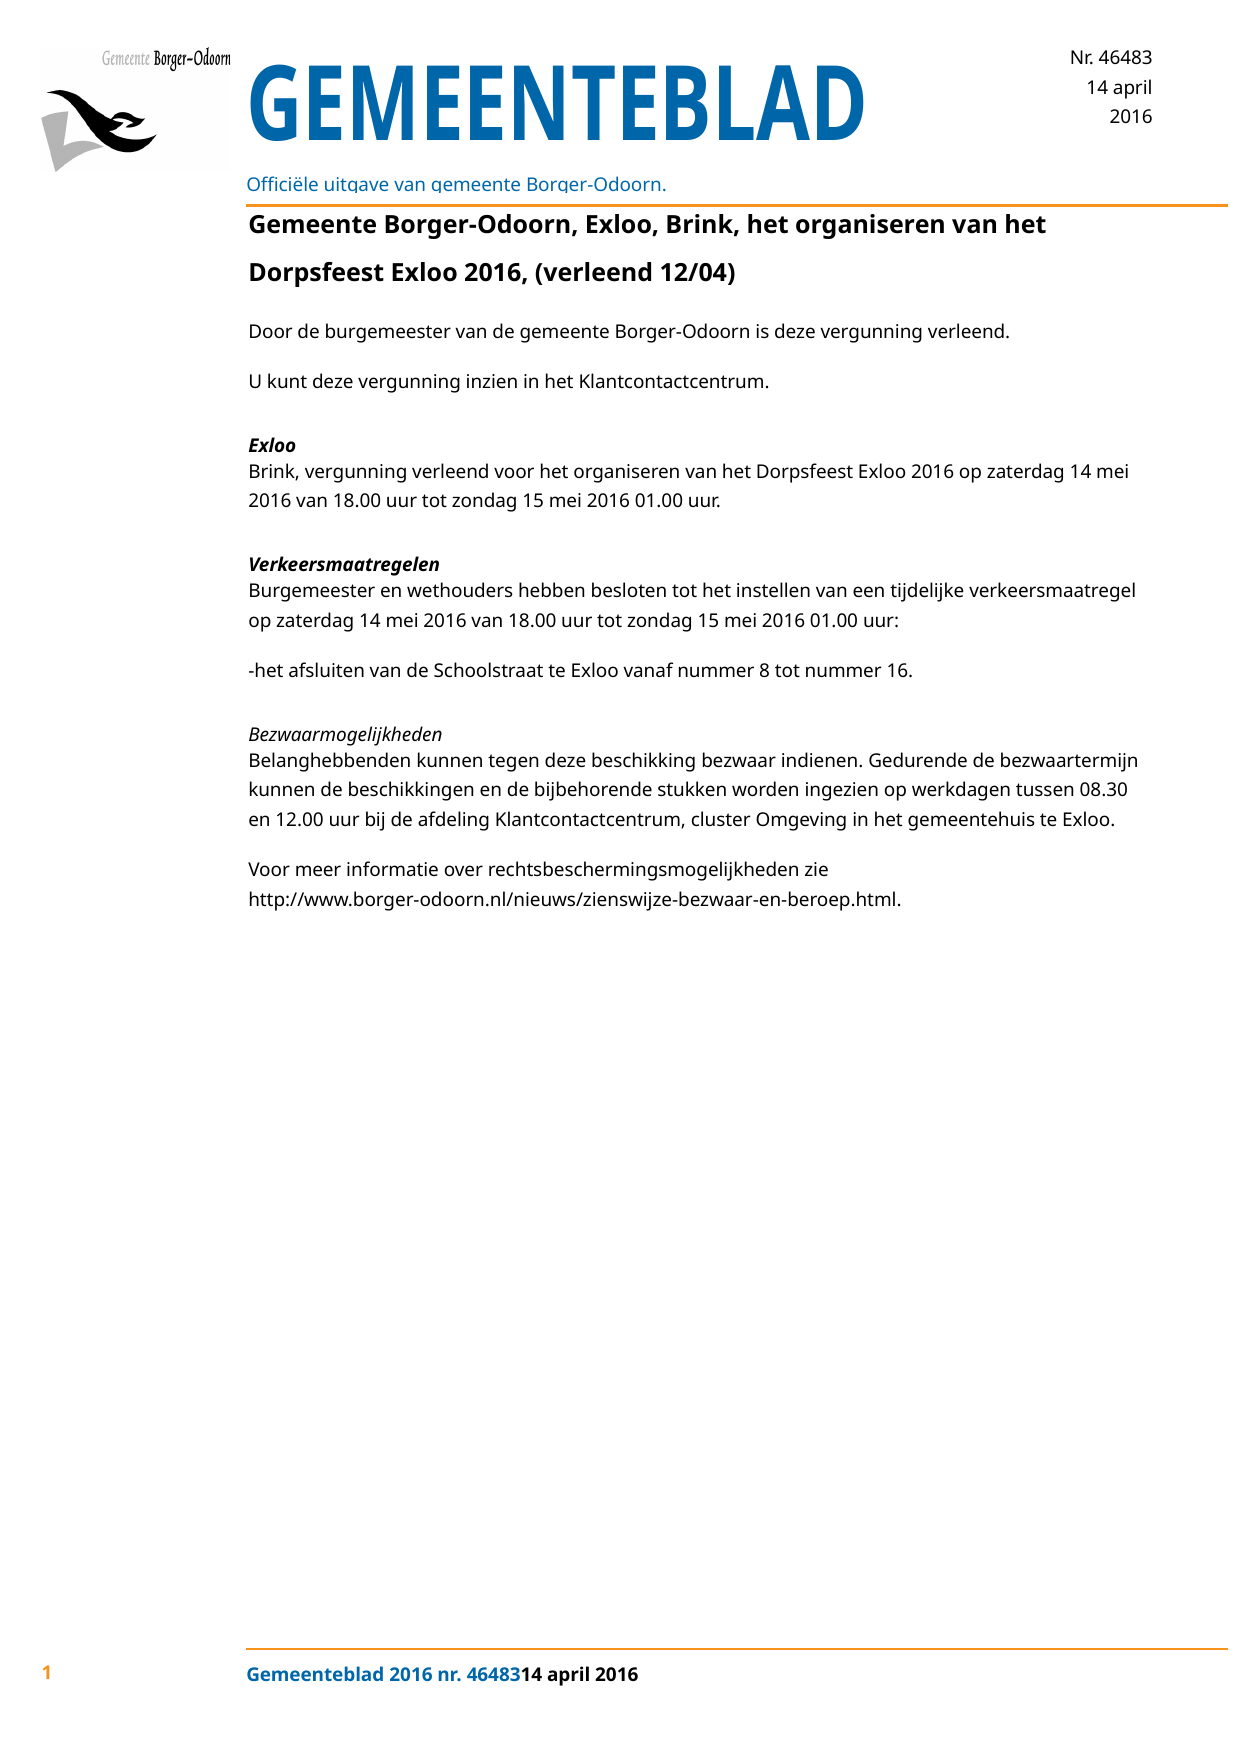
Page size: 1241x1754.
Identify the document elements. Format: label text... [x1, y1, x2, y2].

text Door de burgemeester van de gemeente Borger-Odoorn is deze vergunning verleend. [248, 318, 1152, 344]
text Belanghebbenden kunnen tegen deze beschikking bezwaar indienen. Gedurende de bezwaartermijn kunnen de beschikkingen en de bijbehorende stukken worden ingezien op werkdagen tussen 08.30 en 12.00 uur bij de afdeling Klantcontactcentrum, cluster Omgeving in het gemeentehuis te Exloo. [248, 747, 1152, 832]
text -het afsluiten van de Schoolstraat te Exloo vanaf nummer 8 tot nummer 16. [248, 657, 1152, 683]
text Verkeersmaatregelen [248, 552, 1152, 577]
text Gemeente Borger-Odoorn, Exloo, Brink, het organiseren van het Dorpsfeest Exloo 2016, (verleend 12/04) [248, 207, 1152, 288]
text Voor meer informatie over rechtsbeschermingsmogelijkheden zie http://www.borger-odoorn.nl/nieuws/zienswijze-bezwaar-en-beroep.html. [248, 857, 1152, 912]
text Burgemeester en wethouders hebben besloten tot het instellen van een tijdelijke verkeersmaatregel op zaterdag 14 mei 2016 van 18.00 uur tot zondag 15 mei 2016 01.00 uur: [248, 577, 1152, 633]
text U kunt deze vergunning inzien in het Klantcontactcentrum. [248, 368, 1152, 394]
text Exloo [248, 432, 1152, 458]
text Brink, vergunning verleend voor het organiseren van het Dorpsfeest Exloo 2016 op zaterdag 14 mei 2016 van 18.00 uur tot zondag 15 mei 2016 01.00 uur. [248, 458, 1152, 513]
text Bezwaarmogelijkheden [248, 721, 1152, 747]
picture [41, 47, 231, 172]
